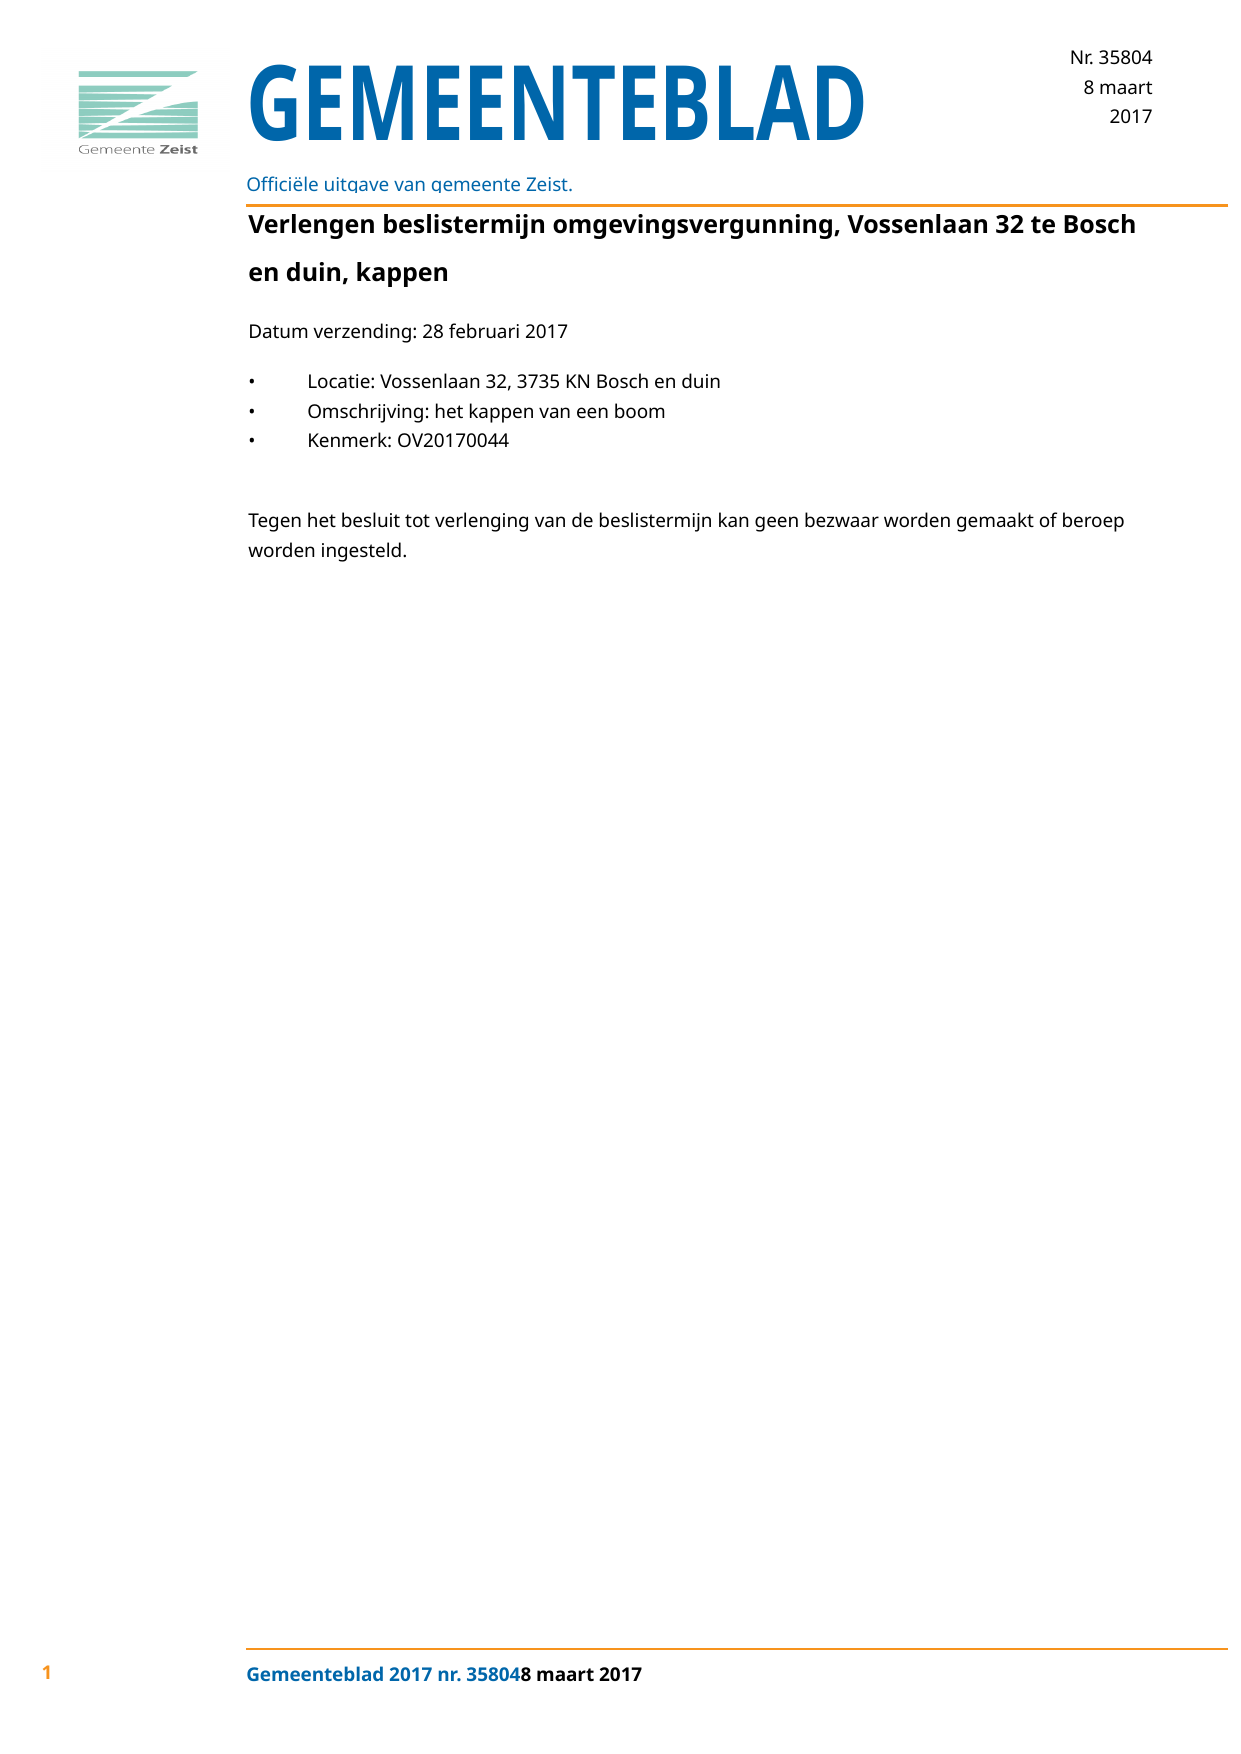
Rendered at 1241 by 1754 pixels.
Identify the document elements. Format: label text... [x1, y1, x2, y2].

list Locatie: Vossenlaan 32, 3735 KN Bosch en duin [248, 368, 1152, 394]
text Verlengen beslistermijn omgevingsvergunning, Vossenlaan 32 te Bosch en duin, kappen [248, 207, 1152, 288]
list Kenmerk: OV20170044 [248, 427, 1152, 453]
text Tegen het besluit tot verlenging van de beslistermijn kan geen bezwaar worden gemaakt of beroep worden ingesteld. [248, 507, 1152, 563]
picture [41, 47, 231, 172]
list Omschrijving: het kappen van een boom [248, 398, 1152, 424]
text Datum verzending: 28 februari 2017 [248, 318, 1152, 344]
